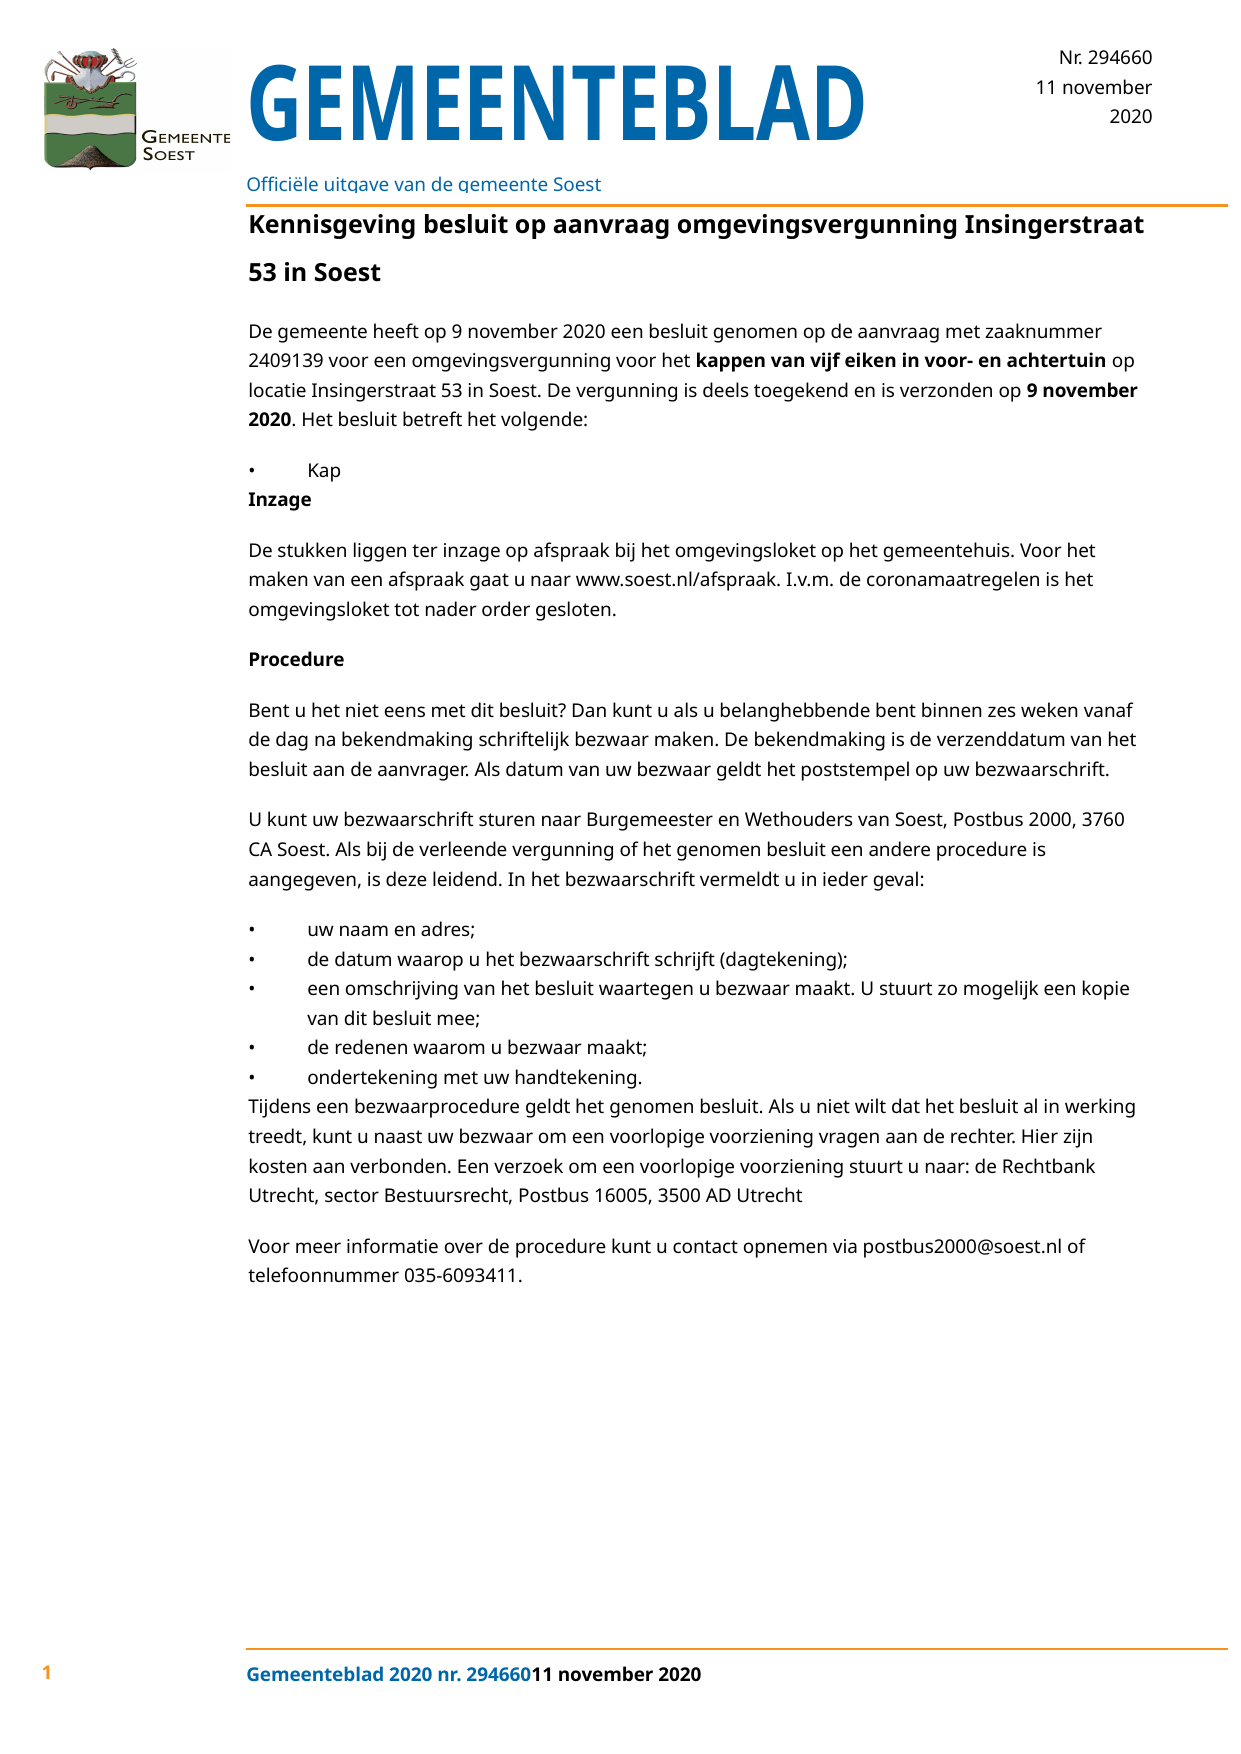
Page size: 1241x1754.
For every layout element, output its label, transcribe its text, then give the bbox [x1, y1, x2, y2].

text De stukken liggen ter inzage op afspraak bij het omgevingsloket op het gemeentehuis. Voor het maken van een afspraak gaat u naar www.soest.nl/afspraak. I.v.m. de coronamaatregelen is het omgevingsloket tot nader order gesloten. [248, 537, 1152, 622]
text Kennisgeving besluit op aanvraag omgevingsvergunning Insingerstraat 53 in Soest [248, 207, 1152, 288]
text Bent u het niet eens met dit besluit? Dan kunt u als u belanghebbende bent binnen zes weken vanaf de dag na bekendmaking schriftelijk bezwaar maken. De bekendmaking is de verzenddatum van het besluit aan de aanvrager. Als datum van uw bezwaar geldt het poststempel op uw bezwaarschrift. [248, 697, 1152, 782]
list Kap [248, 457, 1152, 483]
list de redenen waarom u bezwaar maakt; [248, 1034, 1152, 1060]
list ondertekening met uw handtekening. [248, 1064, 1152, 1090]
text Procedure [248, 647, 1152, 672]
list een omschrijving van het besluit waartegen u bezwaar maakt. U stuurt zo mogelijk een kopie van dit besluit mee; [248, 975, 1152, 1031]
list uw naam en adres; [248, 916, 1152, 942]
text Voor meer informatie over de procedure kunt u contact opnemen via postbus2000@soest.nl of telefoonnummer 035-6093411. [248, 1233, 1152, 1288]
text Tijdens een bezwaarprocedure geldt het genomen besluit. Als u niet wilt dat het besluit al in werking treedt, kunt u naast uw bezwaar om een voorlopige voorziening vragen aan de rechter. Hier zijn kosten aan verbonden. Een verzoek om een voorlopige voorziening stuurt u naar: de Rechtbank Utrecht, sector Bestuursrecht, Postbus 16005, 3500 AD Utrecht [248, 1094, 1152, 1208]
list de datum waarop u het bezwaarschrift schrijft (dagtekening); [248, 946, 1152, 972]
text Inzage [248, 487, 1152, 512]
text De gemeente heeft op 9 november 2020 een besluit genomen op de aanvraag met zaaknummer 2409139 voor een omgevingsvergunning voor het kappen van vijf eiken in voor- en achtertuin op locatie Insingerstraat 53 in Soest. De vergunning is deels toegekend en is verzonden op 9 november 2020. Het besluit betreft het volgende: [248, 318, 1152, 432]
text U kunt uw bezwaarschrift sturen naar Burgemeester en Wethouders van Soest, Postbus 2000, 3760 CA Soest. Als bij de verleende vergunning of het genomen besluit een andere procedure is aangegeven, is deze leidend. In het bezwaarschrift vermeldt u in ieder geval: [248, 807, 1152, 892]
picture [41, 47, 231, 172]
